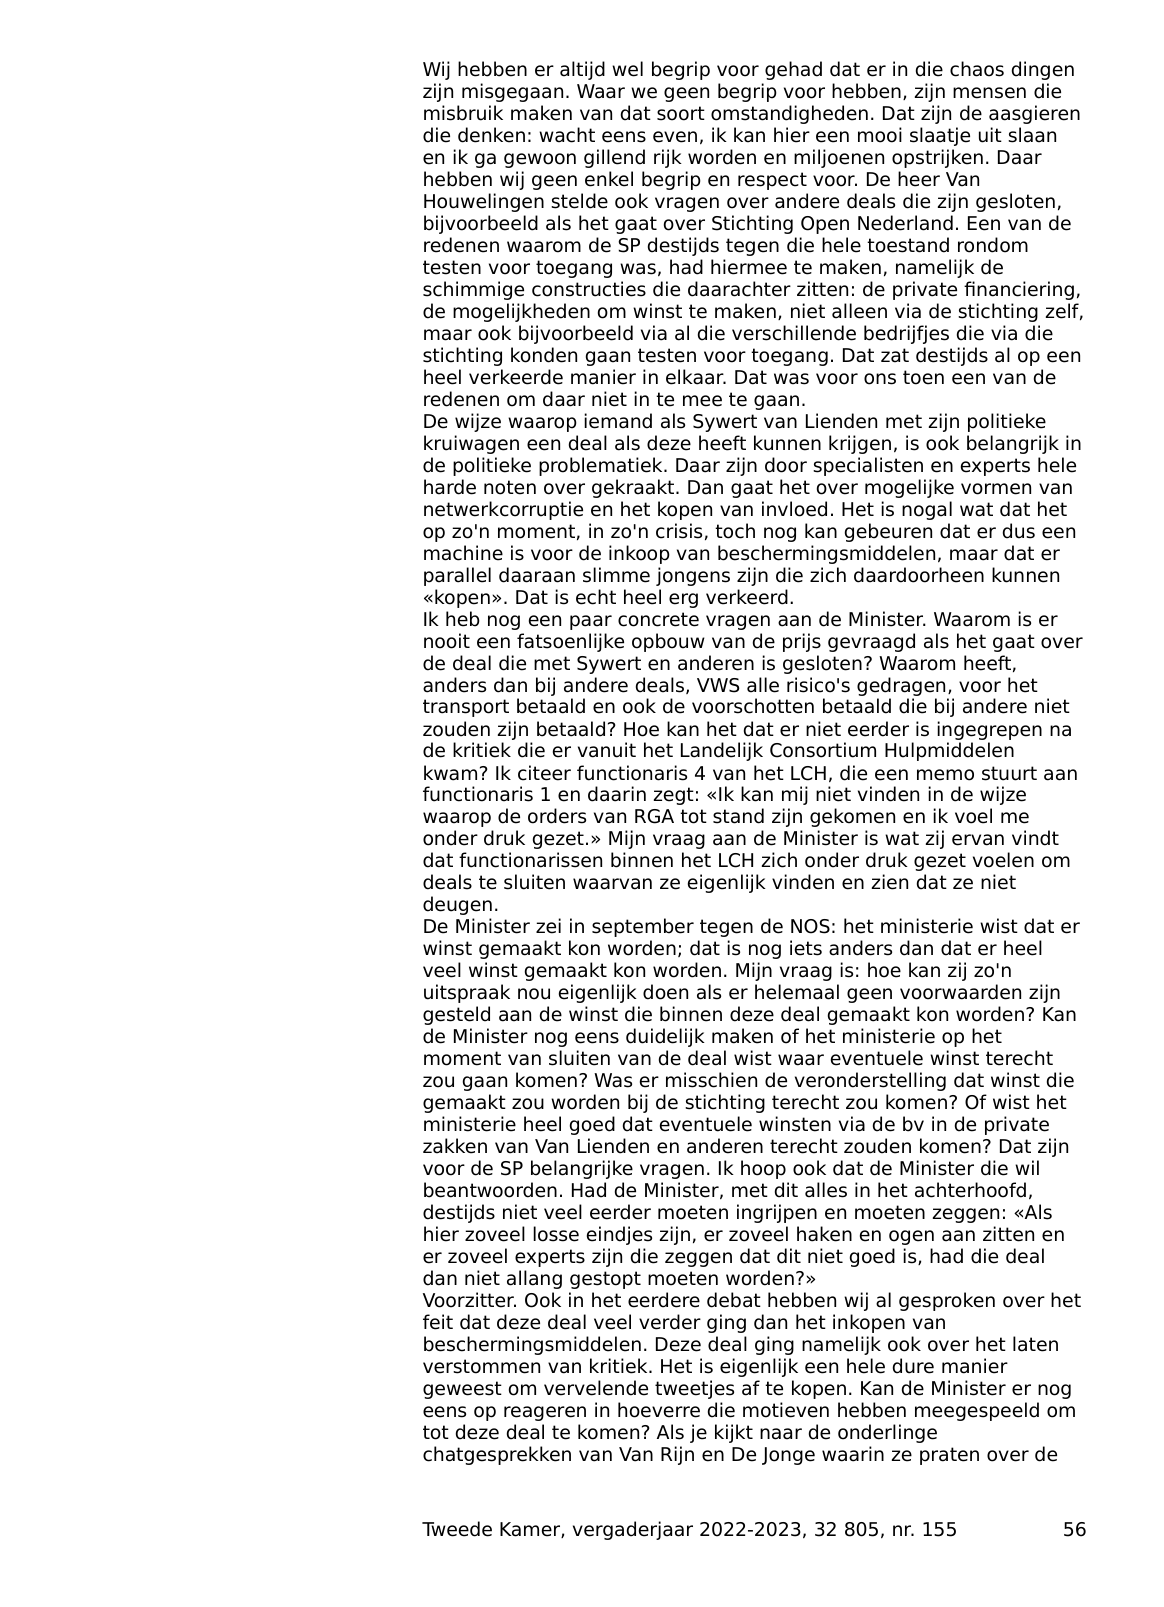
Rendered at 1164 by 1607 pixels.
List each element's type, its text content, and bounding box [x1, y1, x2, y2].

text Wij hebben er altijd wel begrip voor gehad dat er in die chaos dingen zijn misgegaan. Waar we geen begrip voor hebben, zijn mensen die misbruik maken van dat soort omstandigheden. Dat zijn de aasgieren die denken: wacht eens even, ik kan hier een mooi slaatje uit slaan en ik ga gewoon gillend rijk worden en miljoenen opstrijken. Daar hebben wij geen enkel begrip en respect voor. De heer Van Houwelingen stelde ook vragen over andere deals die zijn gesloten, bijvoorbeeld als het gaat over Stichting Open Nederland. Een van de redenen waarom de SP destijds tegen die hele toestand rondom testen voor toegang was, had hiermee te maken, namelijk de schimmige constructies die daarachter zitten: de private financiering, de mogelijkheden om winst te maken, niet alleen via de stichting zelf, maar ook bijvoorbeeld via al die verschillende bedrijfjes die via die stichting konden gaan testen voor toegang. Dat zat destijds al op een heel verkeerde manier in elkaar. Dat was voor ons toen een van de redenen om daar niet in te mee te gaan. [422, 59, 1087, 411]
text De wijze waarop iemand als Sywert van Lienden met zijn politieke kruiwagen een deal als deze heeft kunnen krijgen, is ook belangrijk in de politieke problematiek. Daar zijn door specialisten en experts hele harde noten over gekraakt. Dan gaat het over mogelijke vormen van netwerkcorruptie en het kopen van invloed. Het is nogal wat dat het op zo'n moment, in zo'n crisis, toch nog kan gebeuren dat er dus een machine is voor de inkoop van beschermingsmiddelen, maar dat er parallel daaraan slimme jongens zijn die zich daardoorheen kunnen «kopen». Dat is echt heel erg verkeerd. [422, 411, 1087, 608]
text De Minister zei in september tegen de NOS: het ministerie wist dat er winst gemaakt kon worden; dat is nog iets anders dan dat er heel veel winst gemaakt kon worden. Mijn vraag is: hoe kan zij zo'n uitspraak nou eigenlijk doen als er helemaal geen voorwaarden zijn gesteld aan de winst die binnen deze deal gemaakt kon worden? Kan de Minister nog eens duidelijk maken of het ministerie op het moment van sluiten van de deal wist waar eventuele winst terecht zou gaan komen? Was er misschien de veronderstelling dat winst die gemaakt zou worden bij de stichting terecht zou komen? Of wist het ministerie heel goed dat eventuele winsten via de bv in de private zakken van Van Lienden en anderen terecht zouden komen? Dat zijn voor de SP belangrijke vragen. Ik hoop ook dat de Minister die wil beantwoorden. Had de Minister, met dit alles in het achterhoofd, destijds niet veel eerder moeten ingrijpen en moeten zeggen: «Als hier zoveel losse eindjes zijn, er zoveel haken en ogen aan zitten en er zoveel experts zijn die zeggen dat dit niet goed is, had die deal dan niet allang gestopt moeten worden?» [422, 916, 1087, 1290]
text Voorzitter. Ook in het eerdere debat hebben wij al gesproken over het feit dat deze deal veel verder ging dan het inkopen van beschermingsmiddelen. Deze deal ging namelijk ook over het laten verstommen van kritiek. Het is eigenlijk een hele dure manier geweest om vervelende tweetjes af te kopen. Kan de Minister er nog eens op reageren in hoeverre die motieven hebben meegespeeld om tot deze deal te komen? Als je kijkt naar de onderlinge chatgesprekken van Van Rijn en De Jonge waarin ze praten over de [422, 1290, 1087, 1466]
text Ik heb nog een paar concrete vragen aan de Minister. Waarom is er nooit een fatsoenlijke opbouw van de prijs gevraagd als het gaat over de deal die met Sywert en anderen is gesloten? Waarom heeft, anders dan bij andere deals, VWS alle risico's gedragen, voor het transport betaald en ook de voorschotten betaald die bij andere niet zouden zijn betaald? Hoe kan het dat er niet eerder is ingegrepen na de kritiek die er vanuit het Landelijk Consortium Hulpmiddelen kwam? Ik citeer functionaris 4 van het LCH, die een memo stuurt aan functionaris 1 en daarin zegt: «Ik kan mij niet vinden in de wijze waarop de orders van RGA tot stand zijn gekomen en ik voel me onder druk gezet.» Mijn vraag aan de Minister is wat zij ervan vindt dat functionarissen binnen het LCH zich onder druk gezet voelen om deals te sluiten waarvan ze eigenlijk vinden en zien dat ze niet deugen. [422, 608, 1087, 916]
